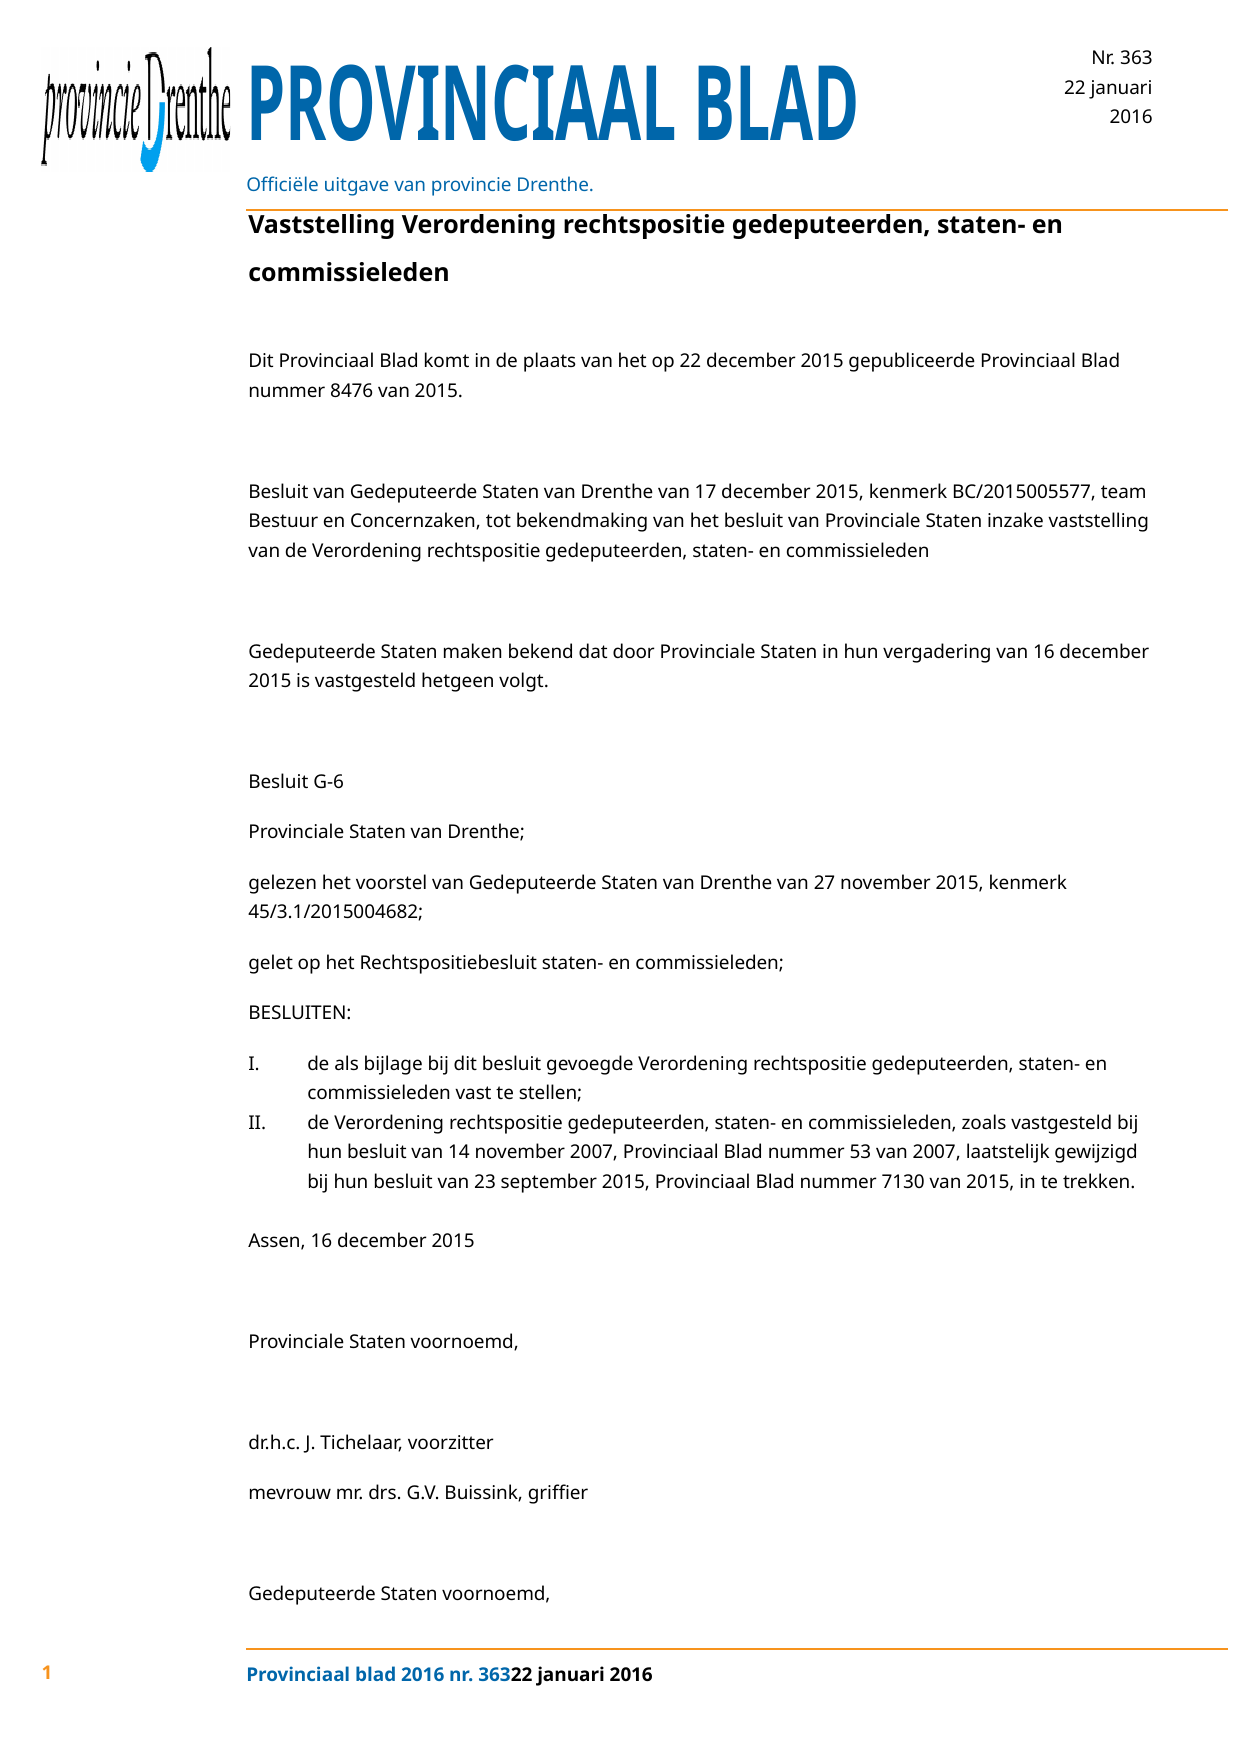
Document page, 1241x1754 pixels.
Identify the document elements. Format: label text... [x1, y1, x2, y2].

text Provinciale Staten van Drenthe; [248, 819, 1152, 844]
text Gedeputeerde Staten voornoemd, [248, 1580, 1152, 1606]
text dr.h.c. J. Tichelaar, voorzitter [248, 1429, 1152, 1455]
text mevrouw mr. drs. G.V. Buissink, griffier [248, 1479, 1152, 1505]
text gelezen het voorstel van Gedeputeerde Staten van Drenthe van 27 november 2015, kenmerk 45/3.1/2015004682; [248, 869, 1152, 924]
picture [41, 47, 231, 172]
text Provinciale Staten voornoemd, [248, 1328, 1152, 1354]
text Gedeputeerde Staten maken bekend dat door Provinciale Staten in hun vergadering van 16 december 2015 is vastgesteld hetgeen volgt. [248, 638, 1152, 693]
text Assen, 16 december 2015 [248, 1227, 1152, 1253]
text BESLUITEN: [248, 999, 1152, 1025]
list de Verordening rechtspositie gedeputeerden, staten- en commissieleden, zoals vastgesteld bij hun besluit van 14 november 2007, Provinciaal Blad nummer 53 van 2007, laatstelijk gewijzigd bij hun besluit van 23 september 2015, Provinciaal Blad nummer 7130 van 2015, in te trekken. [248, 1109, 1152, 1194]
text Besluit van Gedeputeerde Staten van Drenthe van 17 december 2015, kenmerk BC/2015005577, team Bestuur en Concernzaken, tot bekendmaking van het besluit van Provinciale Staten inzake vaststelling van de Verordening rechtspositie gedeputeerden, staten- en commissieleden [248, 478, 1152, 563]
list de als bijlage bij dit besluit gevoegde Verordening rechtspositie gedeputeerden, staten- en commissieleden vast te stellen; [248, 1050, 1152, 1105]
text gelet op het Rechtspositiebesluit staten- en commissieleden; [248, 949, 1152, 975]
text Besluit G-6 [248, 768, 1152, 794]
text Vaststelling Verordening rechtspositie gedeputeerden, staten- en commissieleden [248, 211, 1152, 288]
text Dit Provinciaal Blad komt in de plaats van het op 22 december 2015 gepubliceerde Provinciaal Blad nummer 8476 van 2015. [248, 347, 1152, 403]
